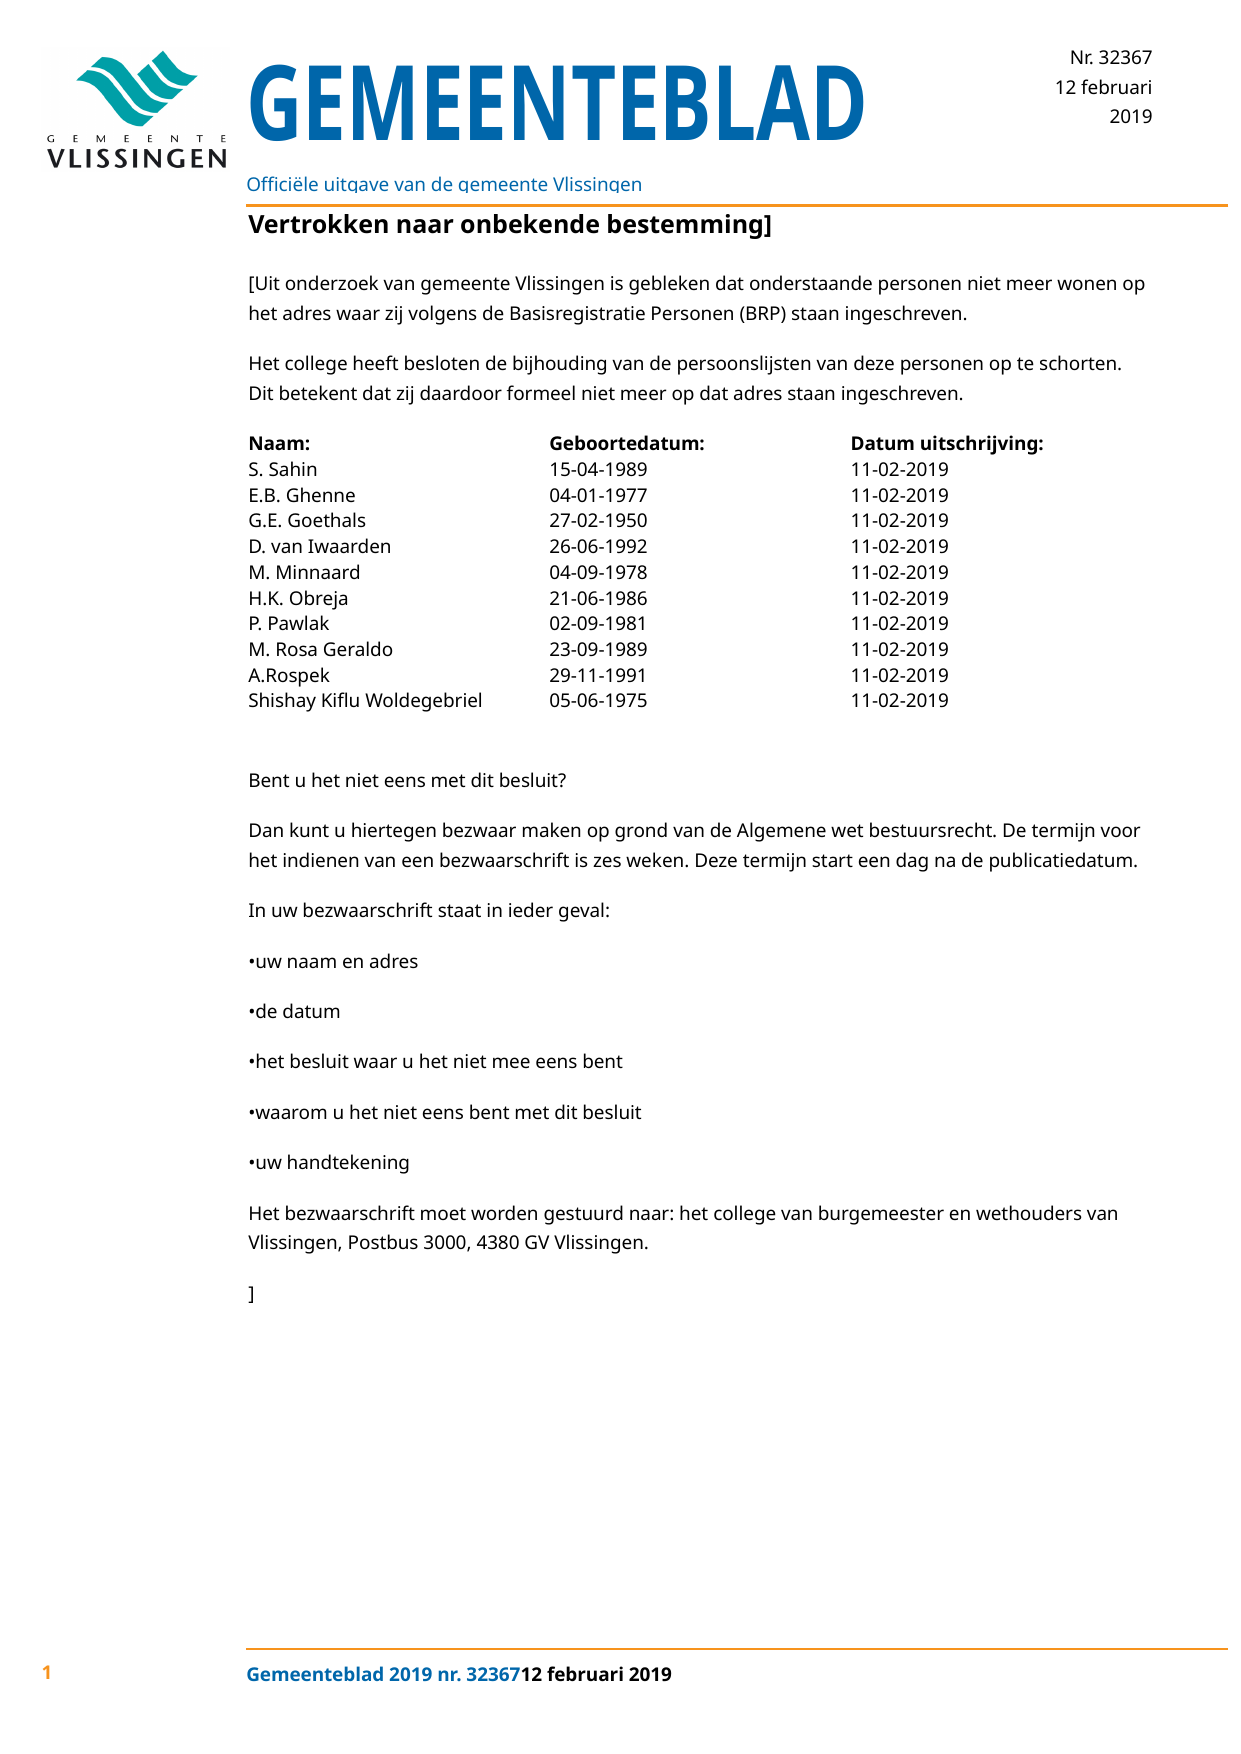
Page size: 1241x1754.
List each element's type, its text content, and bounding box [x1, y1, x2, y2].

table_cell D. van Iwaarden [248, 533, 549, 559]
table_cell 11-02-2019 [850, 611, 1152, 636]
table_cell 11-02-2019 [850, 585, 1152, 611]
text Dan kunt u hiertegen bezwaar maken op grond van de Algemene wet bestuursrecht. De termijn voor het indienen van een bezwaarschrift is zes weken. Deze termijn start een dag na de publicatiedatum. [248, 817, 1152, 873]
table_cell 11-02-2019 [850, 662, 1152, 688]
table_cell 27-02-1950 [549, 508, 850, 533]
table_cell 11-02-2019 [850, 636, 1152, 662]
table_cell M. Rosa Geraldo [248, 636, 549, 662]
table_cell 29-11-1991 [549, 662, 850, 688]
table_header Naam: [248, 430, 549, 456]
table_cell 11-02-2019 [850, 456, 1152, 482]
table_cell 15-04-1989 [549, 456, 850, 482]
table_cell 11-02-2019 [850, 508, 1152, 533]
table_cell 11-02-2019 [850, 482, 1152, 508]
table_cell Shishay Kiflu Woldegebriel [248, 688, 549, 713]
text •waarom u het niet eens bent met dit besluit [248, 1099, 1152, 1125]
table_cell 04-01-1977 [549, 482, 850, 508]
text •uw handtekening [248, 1149, 1152, 1175]
table_cell 05-06-1975 [549, 688, 850, 713]
table_cell 11-02-2019 [850, 559, 1152, 585]
table_cell 02-09-1981 [549, 611, 850, 636]
table_cell G.E. Goethals [248, 508, 549, 533]
table_cell 21-06-1986 [549, 585, 850, 611]
text •de datum [248, 998, 1152, 1024]
text •uw naam en adres [248, 948, 1152, 974]
table_cell A.Rospek [248, 662, 549, 688]
table_header Datum uitschrijving: [850, 430, 1152, 456]
table_cell P. Pawlak [248, 611, 549, 636]
picture [41, 47, 231, 172]
text •het besluit waar u het niet mee eens bent [248, 1049, 1152, 1074]
table_cell 11-02-2019 [850, 533, 1152, 559]
table_cell S. Sahin [248, 456, 549, 482]
text In uw bezwaarschrift staat in ieder geval: [248, 897, 1152, 923]
table_cell M. Minnaard [248, 559, 549, 585]
table_cell 04-09-1978 [549, 559, 850, 585]
text ] [248, 1280, 1152, 1306]
text Vertrokken naar onbekende bestemming] [248, 207, 1152, 241]
table_cell 23-09-1989 [549, 636, 850, 662]
table_cell 11-02-2019 [850, 688, 1152, 713]
text [Uit onderzoek van gemeente Vlissingen is gebleken dat onderstaande personen niet meer wonen op het adres waar zij volgens de Basisregistratie Personen (BRP) staan ingeschreven. [248, 270, 1152, 326]
table_header Geboortedatum: [549, 430, 850, 456]
text Het bezwaarschrift moet worden gestuurd naar: het college van burgemeester en wethouders van Vlissingen, Postbus 3000, 4380 GV Vlissingen. [248, 1200, 1152, 1255]
text Bent u het niet eens met dit besluit? [248, 767, 1152, 793]
text Het college heeft besloten de bijhouding van de persoonslijsten van deze personen op te schorten. Dit betekent dat zij daardoor formeel niet meer op dat adres staan ingeschreven. [248, 350, 1152, 406]
table_cell 26-06-1992 [549, 533, 850, 559]
table_cell H.K. Obreja [248, 585, 549, 611]
table_cell E.B. Ghenne [248, 482, 549, 508]
